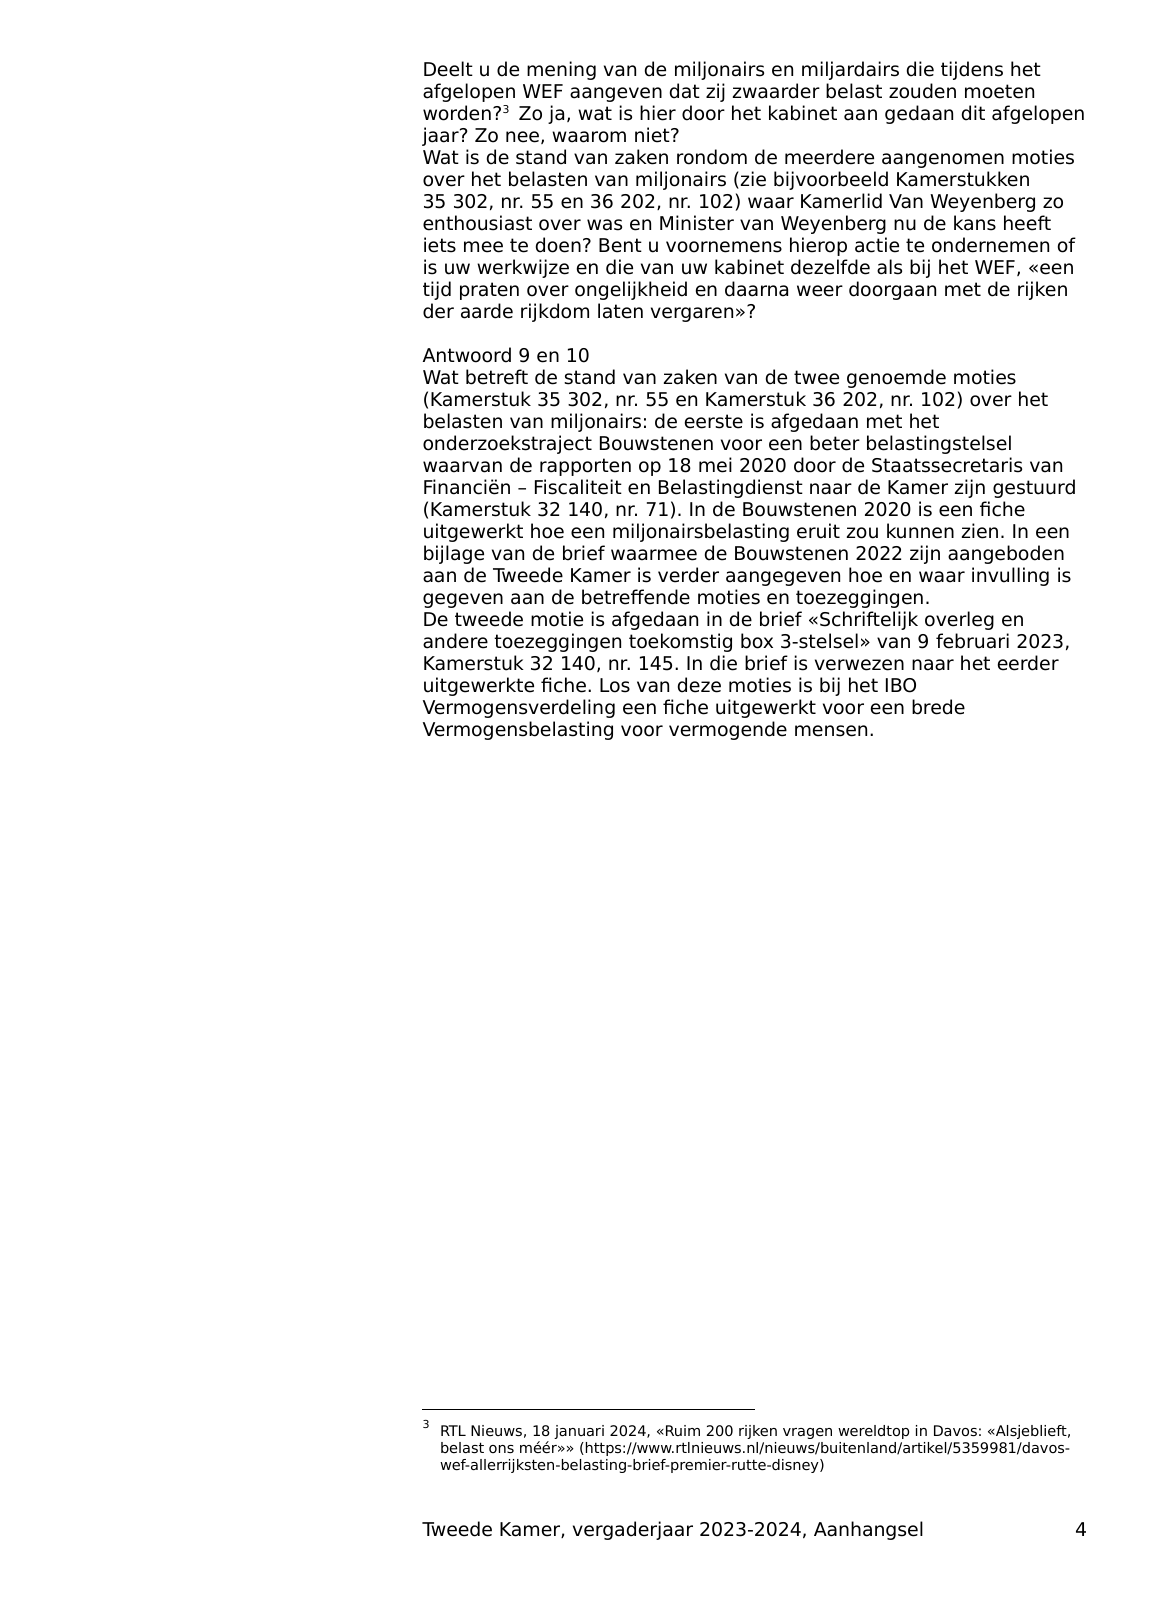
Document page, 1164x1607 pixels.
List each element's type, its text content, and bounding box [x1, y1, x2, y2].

text Wat betreft de stand van zaken van de twee genoemde moties (Kamerstuk 35 302, nr. 55 en Kamerstuk 36 202, nr. 102) over het belasten van miljonairs: de eerste is afgedaan met het onderzoekstraject Bouwstenen voor een beter belastingstelsel waarvan de rapporten op 18 mei 2020 door de Staatssecretaris van Financiën – Fiscaliteit en Belastingdienst naar de Kamer zijn gestuurd (Kamerstuk 32 140, nr. 71). In de Bouwstenen 2020 is een fiche uitgewerkt hoe een miljonairsbelasting eruit zou kunnen zien. In een bijlage van de brief waarmee de Bouwstenen 2022 zijn aangeboden aan de Tweede Kamer is verder aangegeven hoe en waar invulling is gegeven aan de betreffende moties en toezeggingen. [422, 367, 1087, 609]
text Deelt u de mening van de miljonairs en miljardairs die tijdens het afgelopen WEF aangeven dat zij zwaarder belast zouden moeten worden? Zo ja, wat is hier door het kabinet aan gedaan dit afgelopen jaar? Zo nee, waarom niet? [422, 59, 1087, 147]
text Antwoord 9 en 10 [422, 345, 1087, 367]
text RTL Nieuws, 18 januari 2024, «Ruim 200 rijken vragen wereldtop in Davos: «Alsjeblieft, belast ons méér»» (https://www.rtlnieuws.nl/nieuws/buitenland/artikel/5359981/davos-wef-allerrijksten-belasting-brief-premier-rutte-disney) [422, 1418, 1087, 1474]
text Wat is de stand van zaken rondom de meerdere aangenomen moties over het belasten van miljonairs (zie bijvoorbeeld Kamerstukken 35 302, nr. 55 en 36 202, nr. 102) waar Kamerlid Van Weyenberg zo enthousiast over was en Minister van Weyenberg nu de kans heeft iets mee te doen? Bent u voornemens hierop actie te ondernemen of is uw werkwijze en die van uw kabinet dezelfde als bij het WEF, «een tijd praten over ongelijkheid en daarna weer doorgaan met de rijken der aarde rijkdom laten vergaren»? [422, 147, 1087, 323]
text De tweede motie is afgedaan in de brief «Schriftelijk overleg en andere toezeggingen toekomstig box 3-stelsel» van 9 februari 2023, Kamerstuk 32 140, nr. 145. In die brief is verwezen naar het eerder uitgewerkte fiche. Los van deze moties is bij het IBO Vermogensverdeling een fiche uitgewerkt voor een brede Vermogensbelasting voor vermogende mensen. [422, 609, 1087, 741]
